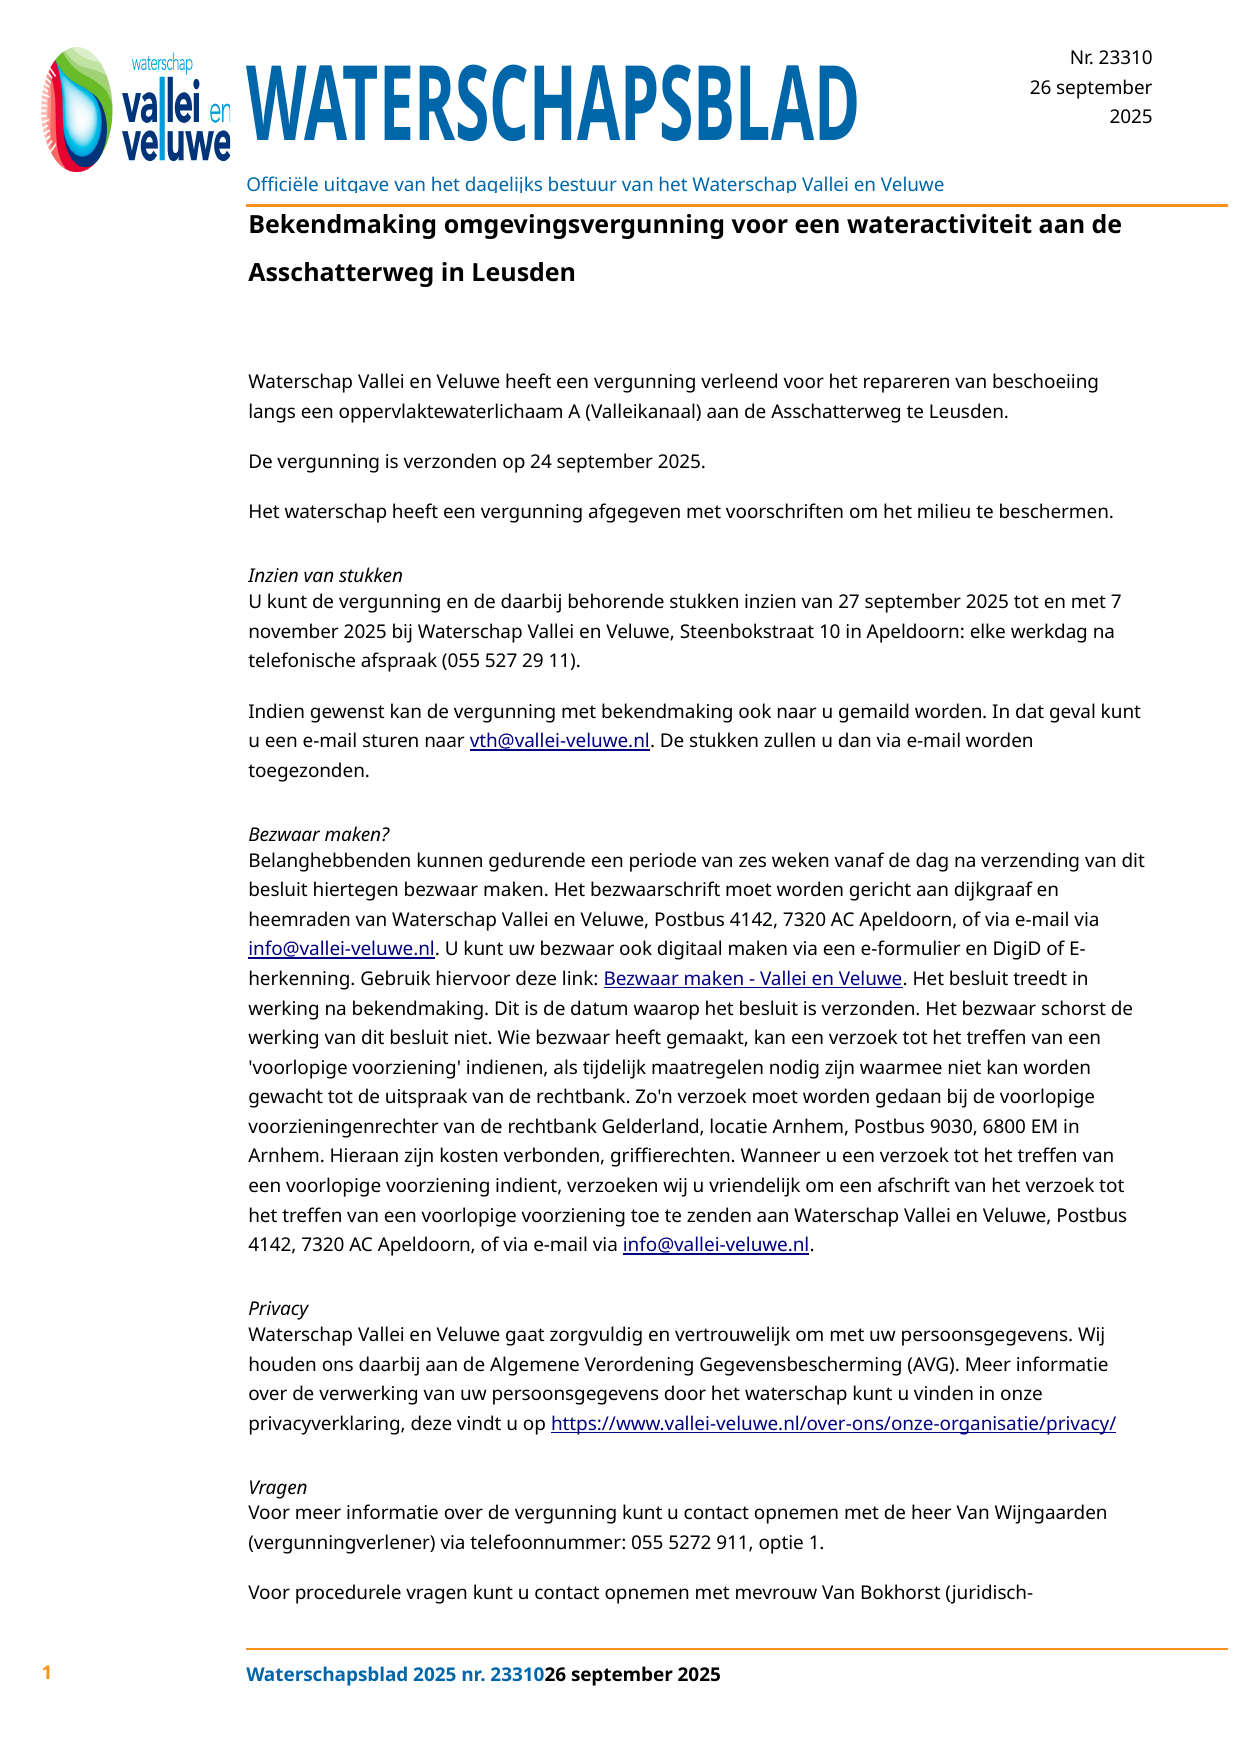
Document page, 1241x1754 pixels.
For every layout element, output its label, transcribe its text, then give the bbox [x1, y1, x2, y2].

text Bezwaar maken? [248, 821, 1152, 847]
text Voor procedurele vragen kunt u contact opnemen met mevrouw Van Bokhorst (juridisch- [248, 1579, 1152, 1605]
text De vergunning is verzonden op 24 september 2025. [248, 448, 1152, 474]
text Indien gewenst kan de vergunning met bekendmaking ook naar u gemaild worden. In dat geval kunt u een e-mail sturen naar vth@vallei-veluwe.nl. De stukken zullen u dan via e-mail worden toegezonden. [248, 698, 1152, 783]
text U kunt de vergunning en de daarbij behorende stukken inzien van 27 september 2025 tot en met 7 november 2025 bij Waterschap Vallei en Veluwe, Steenbokstraat 10 in Apeldoorn: elke werkdag na telefonische afspraak (055 527 29 11). [248, 588, 1152, 673]
text Privacy [248, 1295, 1152, 1321]
text Het waterschap heeft een vergunning afgegeven met voorschriften om het milieu te beschermen. [248, 499, 1152, 524]
text Bekendmaking omgevingsvergunning voor een wateractiviteit aan de Asschatterweg in Leusden [248, 207, 1152, 288]
picture [41, 47, 231, 172]
text Belanghebbenden kunnen gedurende een periode van zes weken vanaf de dag na verzending van dit besluit hiertegen bezwaar maken. Het bezwaarschrift moet worden gericht aan dijkgraaf en heemraden van Waterschap Vallei en Veluwe, Postbus 4142, 7320 AC Apeldoorn, of via e-mail via info@vallei-veluwe.nl. U kunt uw bezwaar ook digitaal maken via een e-formulier en DigiD of E-herkenning. Gebruik hiervoor deze link: Bezwaar maken - Vallei en Veluwe. Het besluit treedt in werking na bekendmaking. Dit is de datum waarop het besluit is verzonden. Het bezwaar schorst de werking van dit besluit niet. Wie bezwaar heeft gemaakt, kan een verzoek tot het treffen van een 'voorlopige voorziening' indienen, als tijdelijk maatregelen nodig zijn waarmee niet kan worden gewacht tot de uitspraak van de rechtbank. Zo'n verzoek moet worden gedaan bij de voorlopige voorzieningenrechter van de rechtbank Gelderland, locatie Arnhem, Postbus 9030, 6800 EM in Arnhem. Hieraan zijn kosten verbonden, griffierechten. Wanneer u een verzoek tot het treffen van een voorlopige voorziening indient, verzoeken wij u vriendelijk om een afschrift van het verzoek tot het treffen van een voorlopige voorziening toe te zenden aan Waterschap Vallei en Veluwe, Postbus 4142, 7320 AC Apeldoorn, of via e-mail via info@vallei-veluwe.nl. [248, 847, 1152, 1257]
text Waterschap Vallei en Veluwe gaat zorgvuldig en vertrouwelijk om met uw persoonsgegevens. Wij houden ons daarbij aan de Algemene Verordening Gegevensbescherming (AVG). Meer informatie over de verwerking van uw persoonsgegevens door het waterschap kunt u vinden in onze privacyverklaring, deze vindt u op https://www.vallei-veluwe.nl/over-ons/onze-organisatie/privacy/ [248, 1321, 1152, 1436]
text Voor meer informatie over de vergunning kunt u contact opnemen met de heer Van Wijngaarden (vergunningverlener) via telefoonnummer: 055 5272 911, optie 1. [248, 1499, 1152, 1555]
text Waterschap Vallei en Veluwe heeft een vergunning verleend voor het repareren van beschoeiing langs een oppervlaktewaterlichaam A (Valleikanaal) aan de Asschatterweg te Leusden. [248, 368, 1152, 424]
text Vragen [248, 1474, 1152, 1499]
text Inzien van stukken [248, 563, 1152, 588]
